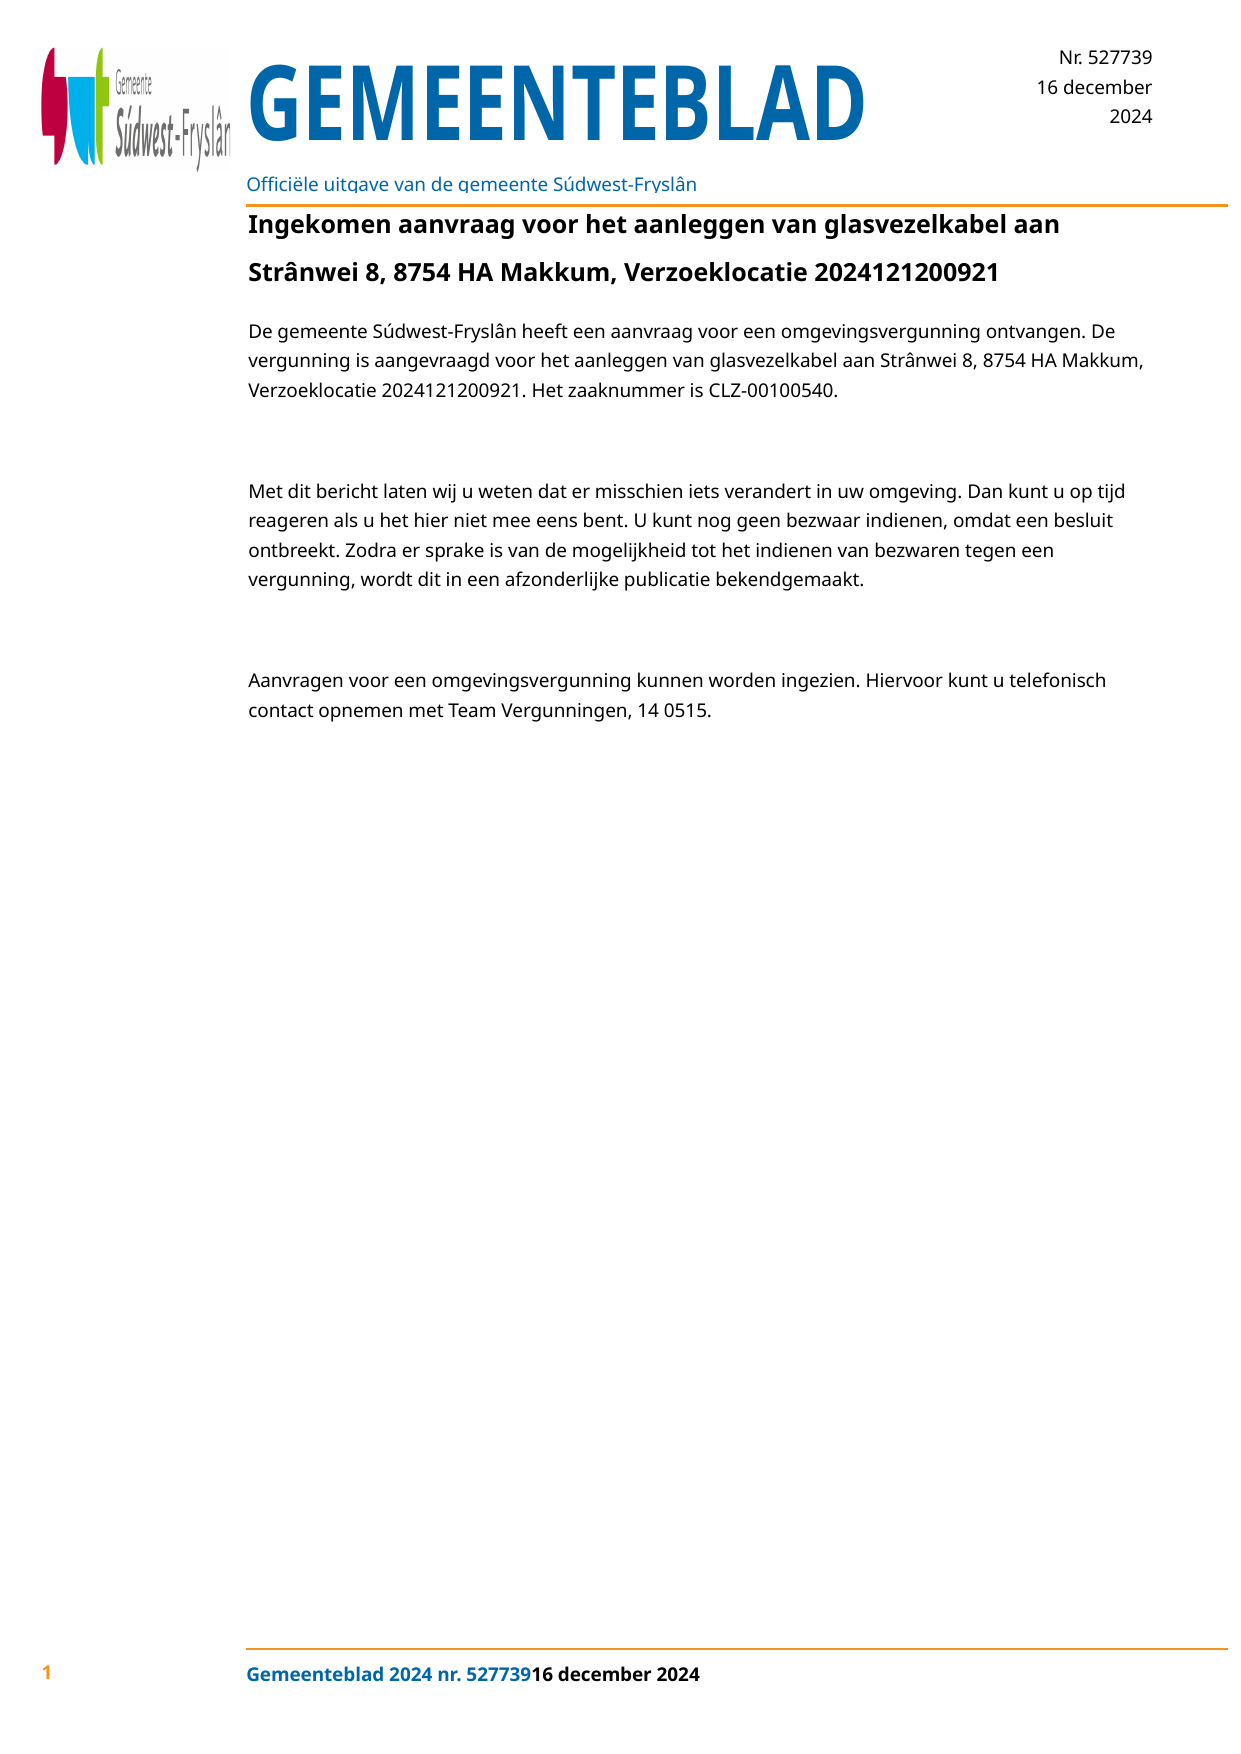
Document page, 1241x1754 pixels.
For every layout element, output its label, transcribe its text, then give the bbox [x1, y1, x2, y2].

text De gemeente Súdwest-Fryslân heeft een aanvraag voor een omgevingsvergunning ontvangen. De vergunning is aangevraagd voor het aanleggen van glasvezelkabel aan Strânwei 8, 8754 HA Makkum, Verzoeklocatie 2024121200921. Het zaaknummer is CLZ-00100540. [248, 318, 1152, 403]
text Aanvragen voor een omgevingsvergunning kunnen worden ingezien. Hiervoor kunt u telefonisch contact opnemen met Team Vergunningen, 14 0515. [248, 667, 1152, 723]
picture [41, 47, 231, 172]
text Ingekomen aanvraag voor het aanleggen van glasvezelkabel aan Strânwei 8, 8754 HA Makkum, Verzoeklocatie 2024121200921 [248, 207, 1152, 288]
text Met dit bericht laten wij u weten dat er misschien iets verandert in uw omgeving. Dan kunt u op tijd reageren als u het hier niet mee eens bent. U kunt nog geen bezwaar indienen, omdat een besluit ontbreekt. Zodra er sprake is van de mogelijkheid tot het indienen van bezwaren tegen een vergunning, wordt dit in een afzonderlijke publicatie bekendgemaakt. [248, 478, 1152, 592]
